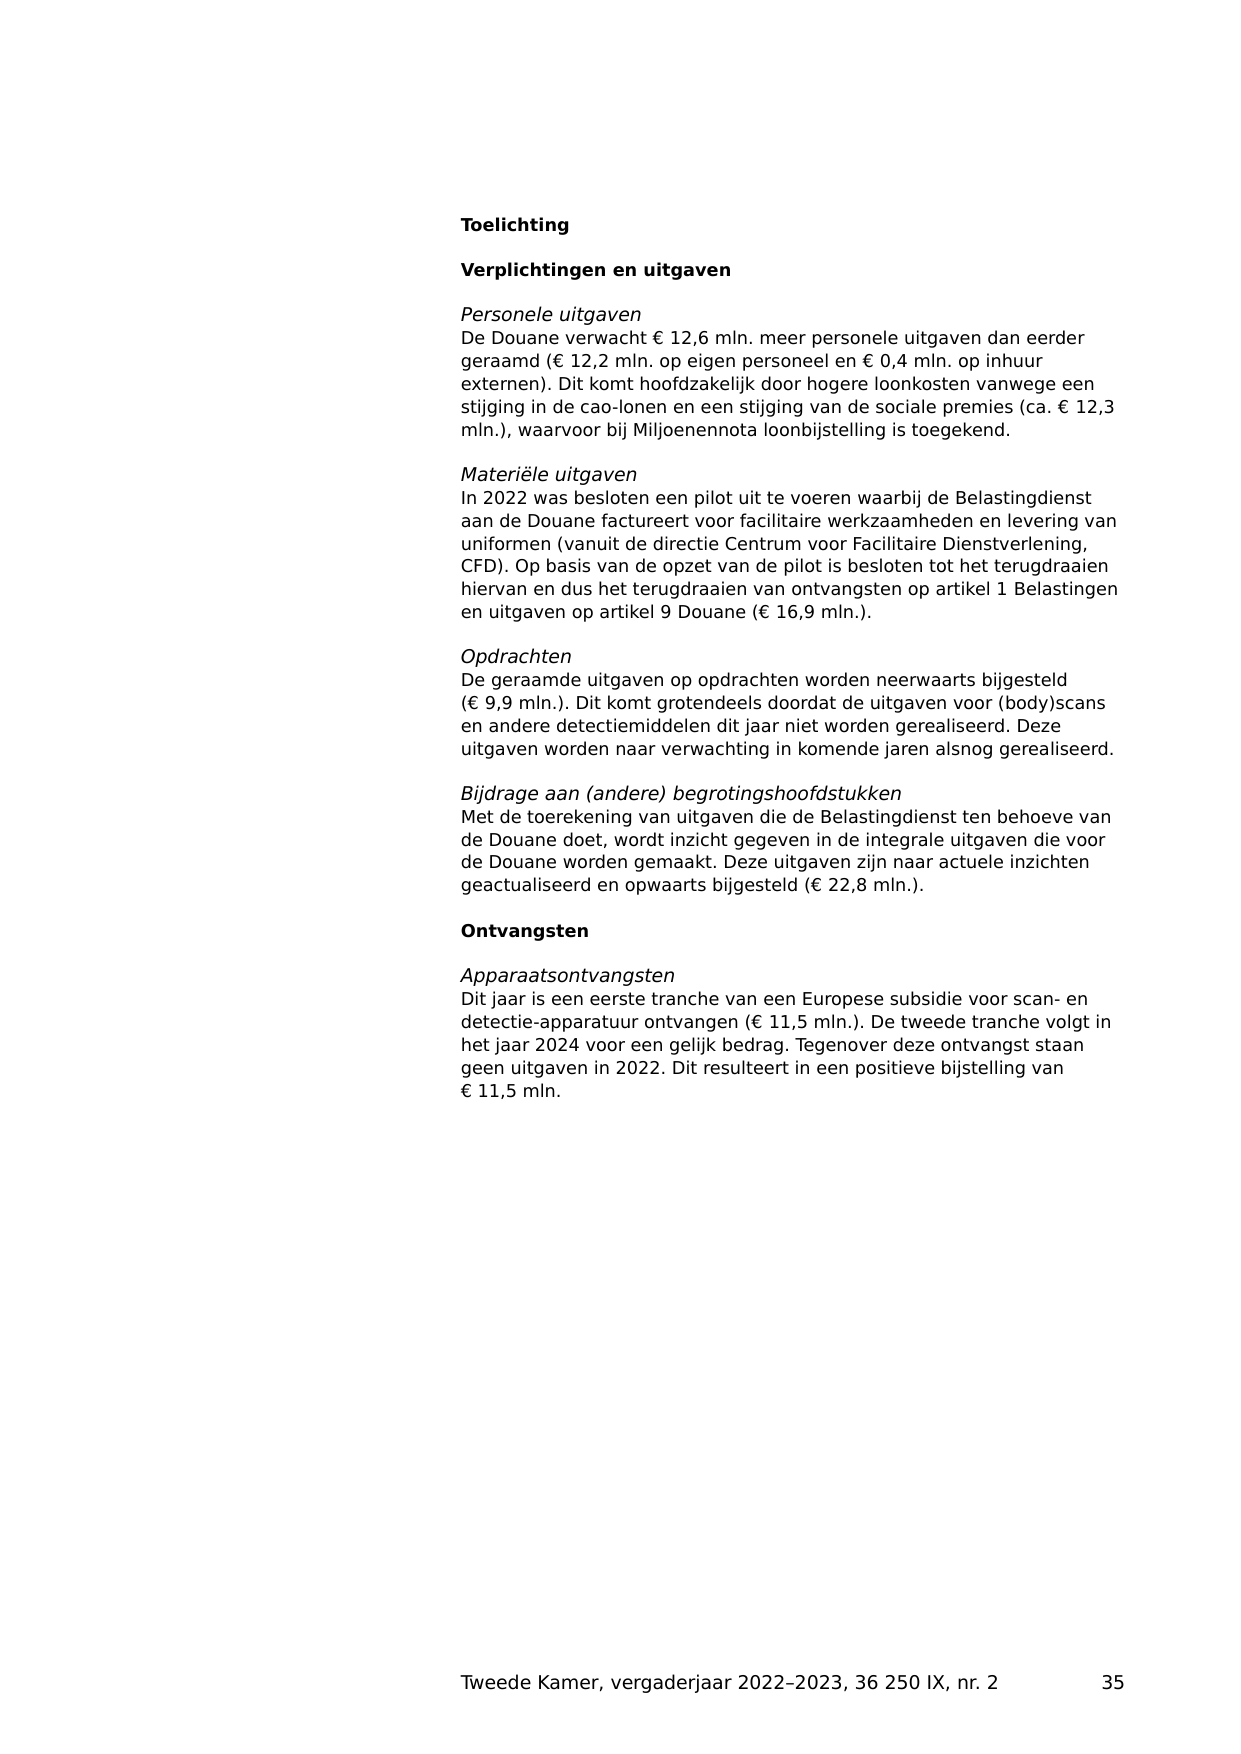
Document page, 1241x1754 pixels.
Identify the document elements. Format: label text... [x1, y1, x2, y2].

text Apparaatsontvangsten [461, 965, 1125, 987]
text Bijdrage aan (andere) begrotingshoofdstukken [461, 783, 1125, 805]
text In 2022 was besloten een pilot uit te voeren waarbij de Belastingdienst aan de Douane factureert voor facilitaire werkzaamheden en levering van uniformen (vanuit de directie Centrum voor Facilitaire Dienstverlening, CFD). Op basis van de opzet van de pilot is besloten tot het terugdraaien hiervan en dus het terugdraaien van ontvangsten op artikel 1 Belastingen en uitgaven op artikel 9 Douane (€ 16,9 mln.). [461, 486, 1125, 623]
text Opdrachten [461, 646, 1125, 668]
text Personele uitgaven [461, 304, 1125, 326]
text De Douane verwacht € 12,6 mln. meer personele uitgaven dan eerder geraamd (€ 12,2 mln. op eigen personeel en € 0,4 mln. op inhuur externen). Dit komt hoofdzakelijk door hogere loonkosten vanwege een stijging in de cao-lonen en een stijging van de sociale premies (ca. € 12,3 mln.), waarvoor bij Miljoenennota loonbijstelling is toegekend. [461, 326, 1125, 441]
text Verplichtingen en uitgaven [461, 258, 1125, 281]
text Toelichting [461, 213, 1125, 236]
text Materiële uitgaven [461, 464, 1125, 486]
text Met de toerekening van uitgaven die de Belastingdienst ten behoeve van de Douane doet, wordt inzicht gegeven in de integrale uitgaven die voor de Douane worden gemaakt. Deze uitgaven zijn naar actuele inzichten geactualiseerd en opwaarts bijgesteld (€ 22,8 mln.). [461, 805, 1125, 896]
text De geraamde uitgaven op opdrachten worden neerwaarts bijgesteld (€ 9,9 mln.). Dit komt grotendeels doordat de uitgaven voor (body)scans en andere detectiemiddelen dit jaar niet worden gerealiseerd. Deze uitgaven worden naar verwachting in komende jaren alsnog gerealiseerd. [461, 668, 1125, 760]
text Dit jaar is een eerste tranche van een Europese subsidie voor scan- en detectie-apparatuur ontvangen (€ 11,5 mln.). De tweede tranche volgt in het jaar 2024 voor een gelijk bedrag. Tegenover deze ontvangst staan geen uitgaven in 2022. Dit resulteert in een positieve bijstelling van € 11,5 mln. [461, 987, 1125, 1102]
text Ontvangsten [461, 919, 1125, 942]
